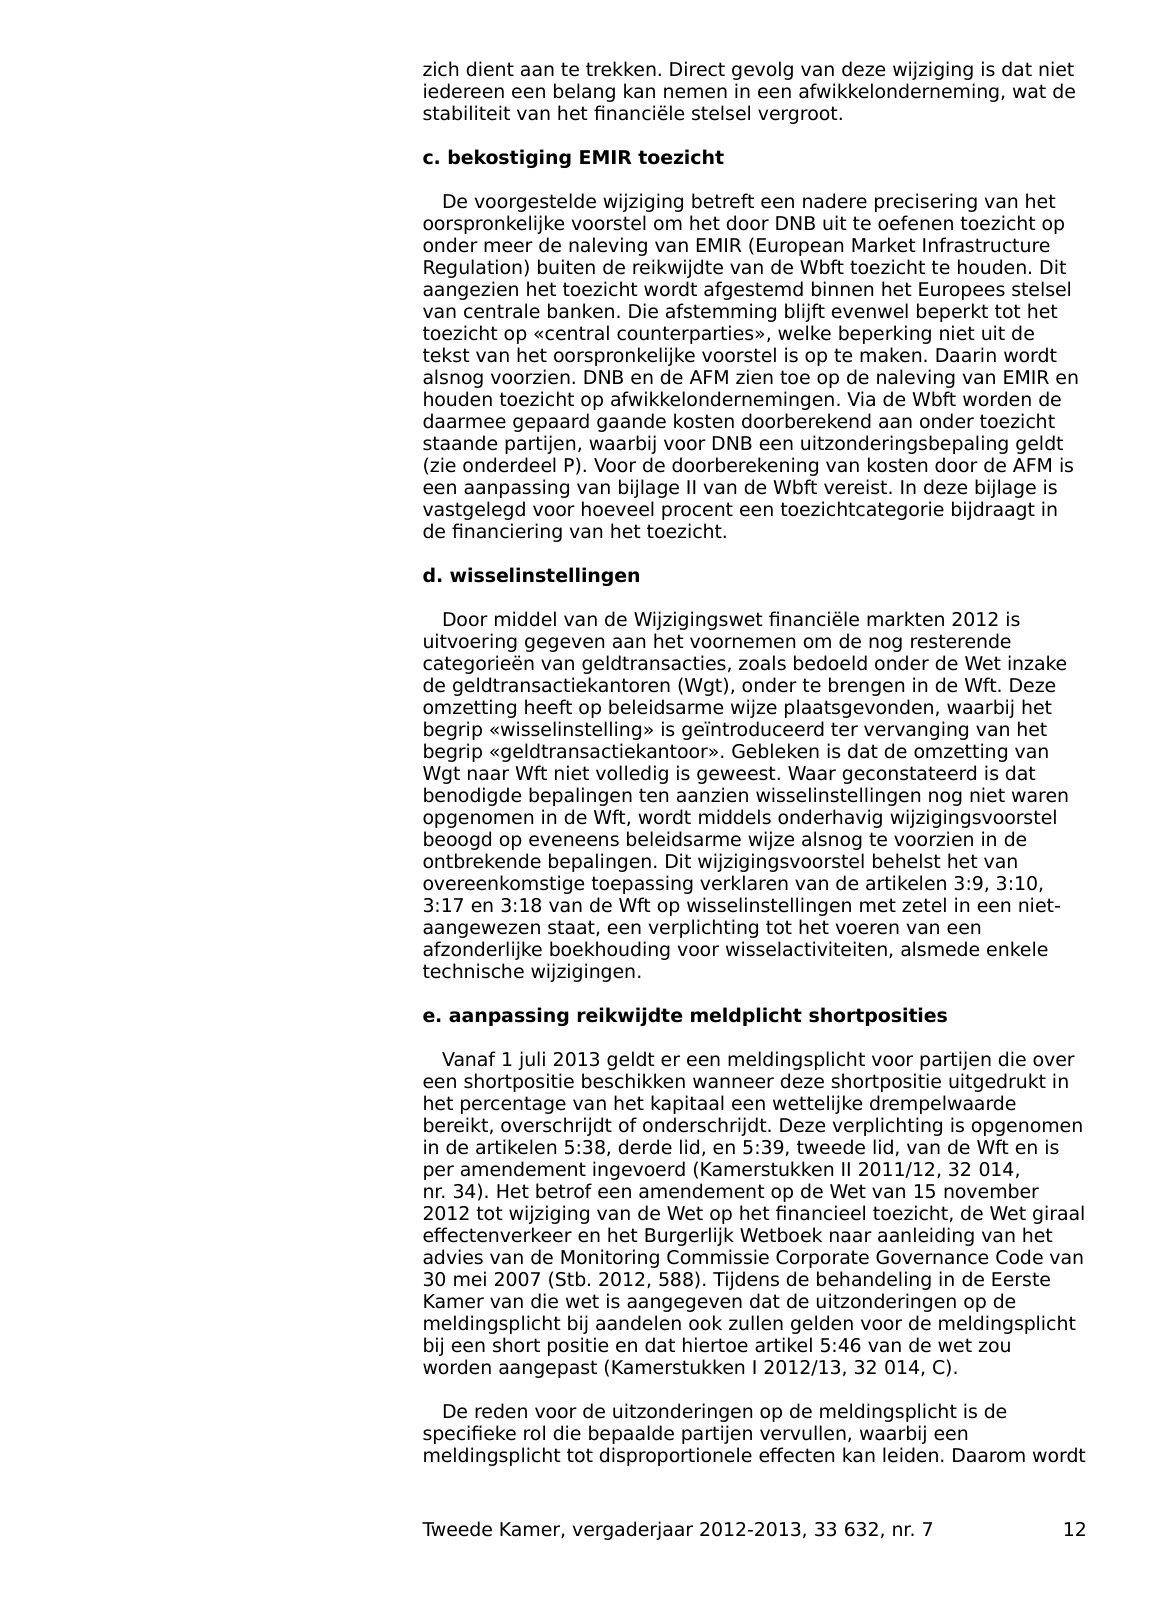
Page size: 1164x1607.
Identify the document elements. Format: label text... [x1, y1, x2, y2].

text Vanaf 1 juli 2013 geldt er een meldingsplicht voor partijen die over een shortpositie beschikken wanneer deze shortpositie uitgedrukt in het percentage van het kapitaal een wettelijke drempelwaarde bereikt, overschrijdt of onderschrijdt. Deze verplichting is opgenomen in de artikelen 5:38, derde lid, en 5:39, tweede lid, van de Wft en is per amendement ingevoerd (Kamerstukken II 2011/12, 32 014, nr. 34). Het betrof een amendement op de Wet van 15 november 2012 tot wijziging van de Wet op het financieel toezicht, de Wet giraal effectenverkeer en het Burgerlijk Wetboek naar aanleiding van het advies van de Monitoring Commissie Corporate Governance Code van 30 mei 2007 (Stb. 2012, 588). Tijdens de behandeling in de Eerste Kamer van die wet is aangegeven dat de uitzonderingen op de meldingsplicht bij aandelen ook zullen gelden voor de meldingsplicht bij een short positie en dat hiertoe artikel 5:46 van de wet zou worden aangepast (Kamerstukken I 2012/13, 32 014, C). [422, 1049, 1087, 1379]
text Door middel van de Wijzigingswet financiële markten 2012 is uitvoering gegeven aan het voornemen om de nog resterende categorieën van geldtransacties, zoals bedoeld onder de Wet inzake de geldtransactiekantoren (Wgt), onder te brengen in de Wft. Deze omzetting heeft op beleidsarme wijze plaatsgevonden, waarbij het begrip «wisselinstelling» is geïntroduceerd ter vervanging van het begrip «geldtransactiekantoor». Gebleken is dat de omzetting van Wgt naar Wft niet volledig is geweest. Waar geconstateerd is dat benodigde bepalingen ten aanzien wisselinstellingen nog niet waren opgenomen in de Wft, wordt middels onderhavig wijzigingsvoorstel beoogd op eveneens beleidsarme wijze alsnog te voorzien in de ontbrekende bepalingen. Dit wijzigingsvoorstel behelst het van overeenkomstige toepassing verklaren van de artikelen 3:9, 3:10, 3:17 en 3:18 van de Wft op wisselinstellingen met zetel in een niet-aangewezen staat, een verplichting tot het voeren van een afzonderlijke boekhouding voor wisselactiviteiten, alsmede enkele technische wijzigingen. [422, 609, 1087, 983]
subtitle e. aanpassing reikwijdte meldplicht shortposities [422, 1005, 1087, 1027]
text zich dient aan te trekken. Direct gevolg van deze wijziging is dat niet iedereen een belang kan nemen in een afwikkelonderneming, wat de stabiliteit van het financiële stelsel vergroot. [422, 59, 1087, 125]
text De voorgestelde wijziging betreft een nadere precisering van het oorspronkelijke voorstel om het door DNB uit te oefenen toezicht op onder meer de naleving van EMIR (European Market Infrastructure Regulation) buiten de reikwijdte van de Wbft toezicht te houden. Dit aangezien het toezicht wordt afgestemd binnen het Europees stelsel van centrale banken. Die afstemming blijft evenwel beperkt tot het toezicht op «central counterparties», welke beperking niet uit de tekst van het oorspronkelijke voorstel is op te maken. Daarin wordt alsnog voorzien. DNB en de AFM zien toe op de naleving van EMIR en houden toezicht op afwikkelondernemingen. Via de Wbft worden de daarmee gepaard gaande kosten doorberekend aan onder toezicht staande partijen, waarbij voor DNB een uitzonderingsbepaling geldt (zie onderdeel P). Voor de doorberekening van kosten door de AFM is een aanpassing van bijlage II van de Wbft vereist. In deze bijlage is vastgelegd voor hoeveel procent een toezichtcategorie bijdraagt in de financiering van het toezicht. [422, 191, 1087, 543]
text De reden voor de uitzonderingen op de meldingsplicht is de specifieke rol die bepaalde partijen vervullen, waarbij een meldingsplicht tot disproportionele effecten kan leiden. Daarom wordt [422, 1401, 1087, 1467]
subtitle c. bekostiging EMIR toezicht [422, 147, 1087, 169]
subtitle d. wisselinstellingen [422, 565, 1087, 587]
